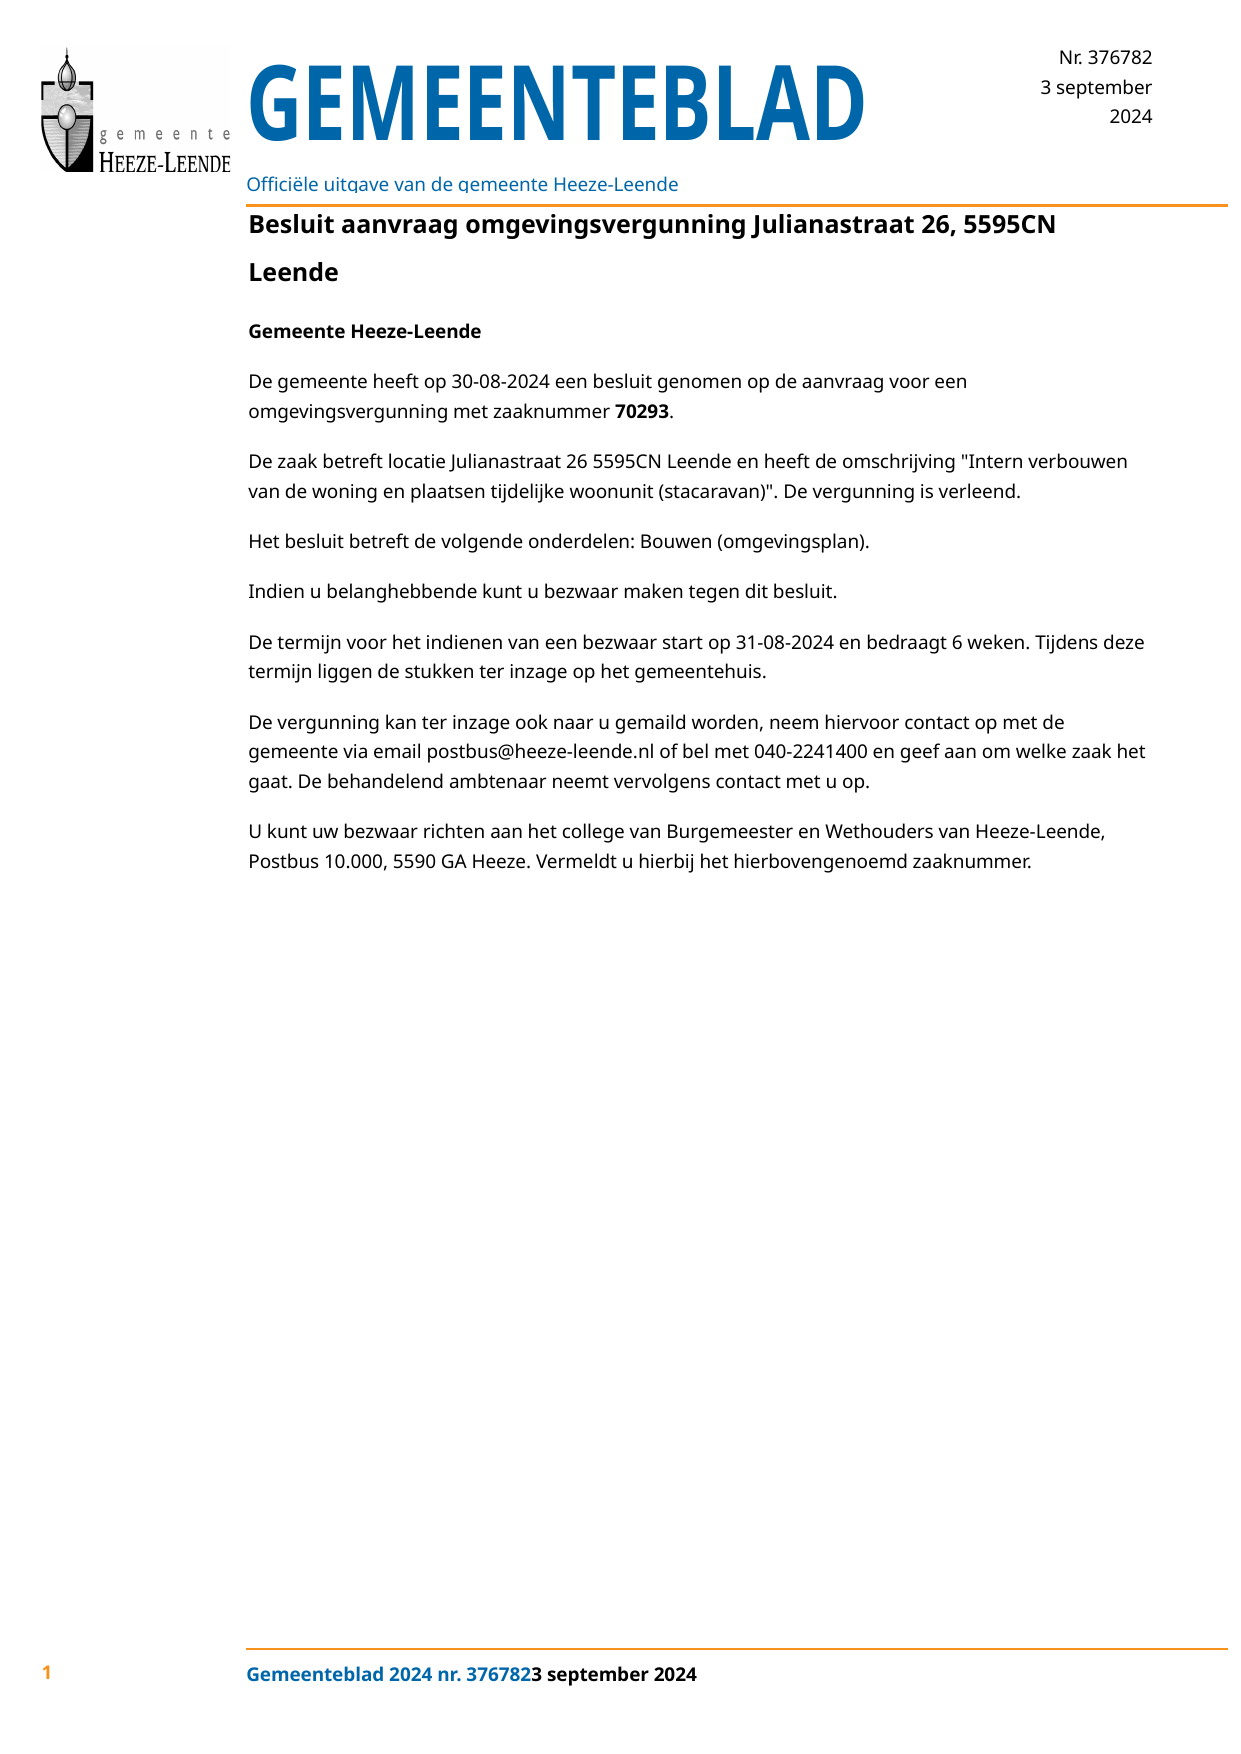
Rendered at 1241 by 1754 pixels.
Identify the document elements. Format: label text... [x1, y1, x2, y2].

picture [41, 47, 231, 172]
text Besluit aanvraag omgevingsvergunning Julianastraat 26, 5595CN Leende [248, 207, 1152, 288]
text De termijn voor het indienen van een bezwaar start op 31-08-2024 en bedraagt 6 weken. Tijdens deze termijn liggen de stukken ter inzage op het gemeentehuis. [248, 629, 1152, 684]
text De gemeente heeft op 30-08-2024 een besluit genomen op de aanvraag voor een omgevingsvergunning met zaaknummer 70293. [248, 368, 1152, 424]
text U kunt uw bezwaar richten aan het college van Burgemeester en Wethouders van Heeze-Leende, Postbus 10.000, 5590 GA Heeze. Vermeldt u hierbij het hierbovengenoemd zaaknummer. [248, 819, 1152, 874]
text Indien u belanghebbende kunt u bezwaar maken tegen dit besluit. [248, 579, 1152, 604]
text De zaak betreft locatie Julianastraat 26 5595CN Leende en heeft de omschrijving "Intern verbouwen van de woning en plaatsen tijdelijke woonunit (stacaravan)". De vergunning is verleend. [248, 448, 1152, 504]
text Het besluit betreft de volgende onderdelen: Bouwen (omgevingsplan). [248, 528, 1152, 554]
text De vergunning kan ter inzage ook naar u gemaild worden, neem hiervoor contact op met de gemeente via email postbus@heeze-leende.nl of bel met 040-2241400 en geef aan om welke zaak het gaat. De behandelend ambtenaar neemt vervolgens contact met u op. [248, 709, 1152, 794]
text Gemeente Heeze-Leende [248, 318, 1152, 344]
